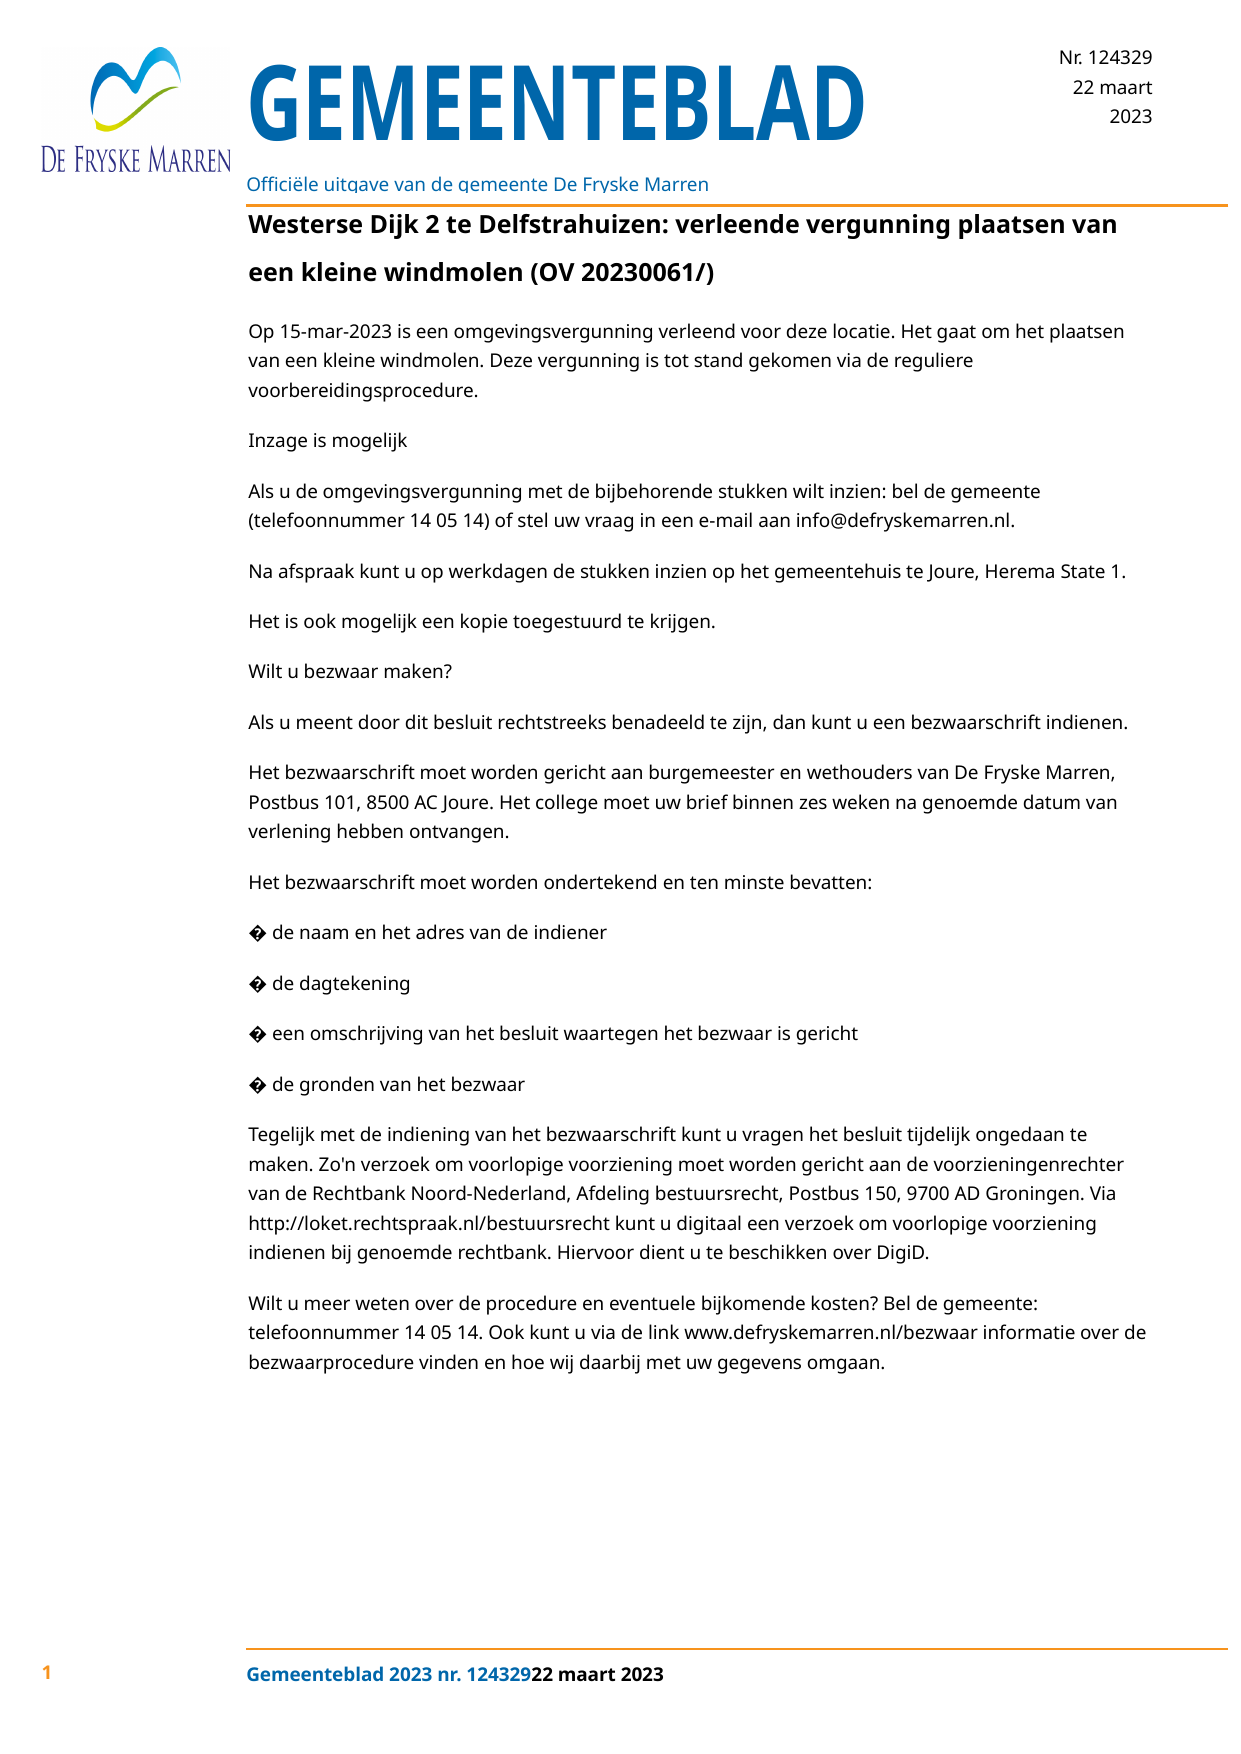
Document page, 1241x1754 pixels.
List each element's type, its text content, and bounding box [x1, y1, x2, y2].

text Op 15-mar-2023 is een omgevingsvergunning verleend voor deze locatie. Het gaat om het plaatsen van een kleine windmolen. Deze vergunning is tot stand gekomen via de reguliere voorbereidingsprocedure. [248, 318, 1152, 403]
text Het bezwaarschrift moet worden ondertekend en ten minste bevatten: [248, 869, 1152, 895]
text Westerse Dijk 2 te Delfstrahuizen: verleende vergunning plaatsen van een kleine windmolen (OV 20230061/) [248, 207, 1152, 288]
text Tegelijk met de indiening van het bezwaarschrift kunt u vragen het besluit tijdelijk ongedaan te maken. Zo'n verzoek om voorlopige voorziening moet worden gericht aan de voorzieningenrechter van de Rechtbank Noord-Nederland, Afdeling bestuursrecht, Postbus 150, 9700 AD Groningen. Via http://loket.rechtspraak.nl/bestuursrecht kunt u digitaal een verzoek om voorlopige voorziening indienen bij genoemde rechtbank. Hiervoor dient u te beschikken over DigiD. [248, 1121, 1152, 1265]
text Inzage is mogelijk [248, 427, 1152, 453]
text Na afspraak kunt u op werkdagen de stukken inzien op het gemeentehuis te Joure, Herema State 1. [248, 558, 1152, 584]
text Als u meent door dit besluit rechtstreeks benadeeld te zijn, dan kunt u een bezwaarschrift indienen. [248, 709, 1152, 735]
text Wilt u bezwaar maken? [248, 659, 1152, 684]
text Wilt u meer weten over de procedure en eventuele bijkomende kosten? Bel de gemeente: telefoonnummer 14 05 14. Ook kunt u via de link www.defryskemarren.nl/bezwaar informatie over de bezwaarprocedure vinden en hoe wij daarbij met uw gegevens omgaan. [248, 1290, 1152, 1375]
text Als u de omgevingsvergunning met de bijbehorende stukken wilt inzien: bel de gemeente (telefoonnummer 14 05 14) of stel uw vraag in een e-mail aan info@defryskemarren.nl. [248, 478, 1152, 533]
text � een omschrijving van het besluit waartegen het bezwaar is gericht [248, 1020, 1152, 1046]
text � de gronden van het bezwaar [248, 1071, 1152, 1097]
picture [41, 47, 231, 172]
text � de dagtekening [248, 970, 1152, 996]
text Het is ook mogelijk een kopie toegestuurd te krijgen. [248, 608, 1152, 634]
text Het bezwaarschrift moet worden gericht aan burgemeester en wethouders van De Fryske Marren, Postbus 101, 8500 AC Joure. Het college moet uw brief binnen zes weken na genoemde datum van verlening hebben ontvangen. [248, 759, 1152, 844]
text � de naam en het adres van de indiener [248, 919, 1152, 945]
